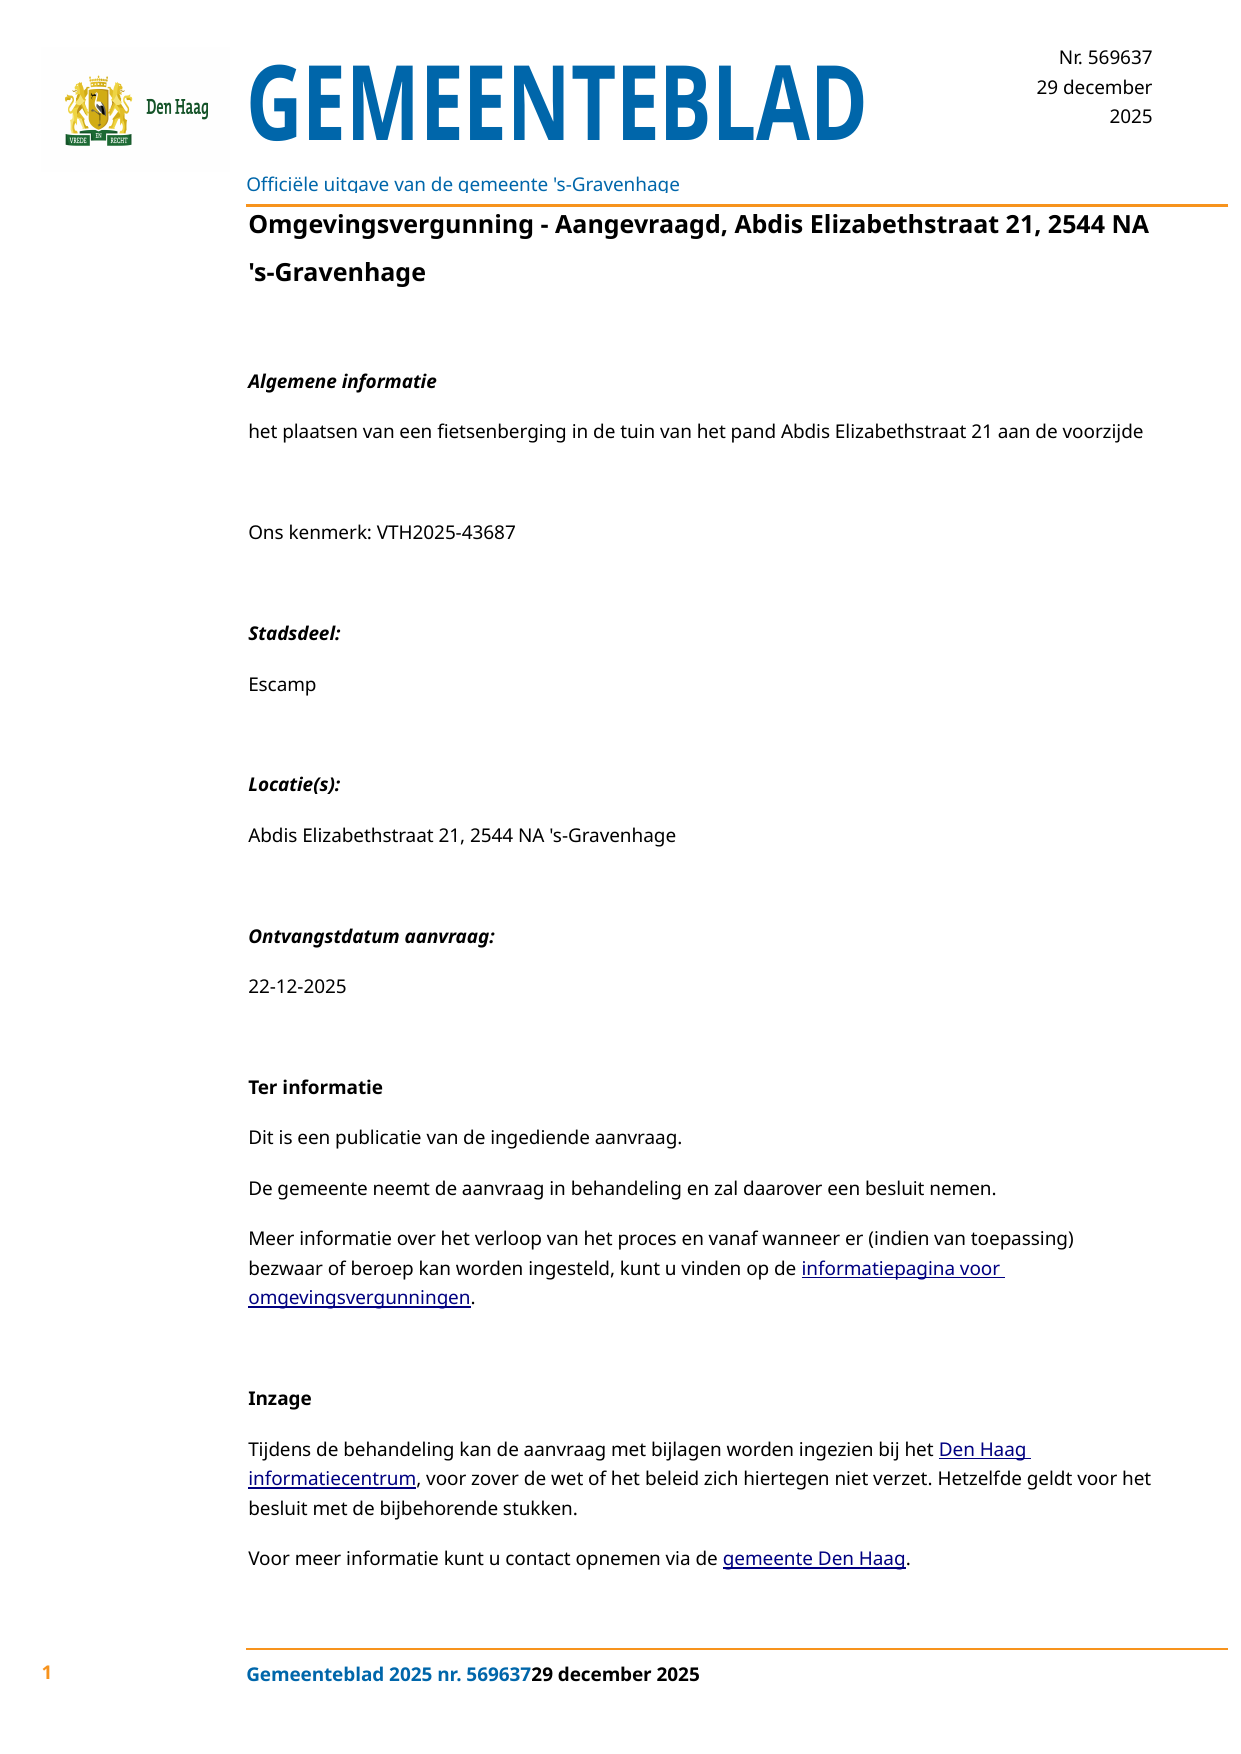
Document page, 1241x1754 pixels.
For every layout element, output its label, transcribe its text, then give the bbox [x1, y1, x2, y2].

text Locatie(s): [248, 772, 1152, 797]
text Omgevingsvergunning - Aangevraagd, Abdis Elizabethstraat 21, 2544 NA 's-Gravenhage [248, 207, 1152, 288]
text Inzage [248, 1385, 1152, 1411]
text het plaatsen van een fietsenberging in de tuin van het pand Abdis Elizabethstraat 21 aan de voorzijde [248, 419, 1152, 444]
text Meer informatie over het verloop van het proces en vanaf wanneer er (indien van toepassing) bezwaar of beroep kan worden ingesteld, kunt u vinden op de informatiepagina voor omgevingsvergunningen. [248, 1225, 1152, 1310]
picture [41, 47, 231, 172]
text Abdis Elizabethstraat 21, 2544 NA 's-Gravenhage [248, 822, 1152, 848]
text Tijdens de behandeling kan de aanvraag met bijlagen worden ingezien bij het Den Haag informatiecentrum, voor zover de wet of het beleid zich hiertegen niet verzet. Hetzelfde geldt voor het besluit met de bijbehorende stukken. [248, 1436, 1152, 1521]
text Voor meer informatie kunt u contact opnemen via de gemeente Den Haag. [248, 1545, 1152, 1571]
text De gemeente neemt de aanvraag in behandeling en zal daarover een besluit nemen. [248, 1175, 1152, 1201]
text Ontvangstdatum aanvraag: [248, 923, 1152, 949]
text Escamp [248, 671, 1152, 697]
text Stadsdeel: [248, 620, 1152, 646]
text Ons kenmerk: VTH2025-43687 [248, 519, 1152, 545]
text Dit is een publicatie van de ingediende aanvraag. [248, 1124, 1152, 1150]
text 22-12-2025 [248, 973, 1152, 999]
text Ter informatie [248, 1074, 1152, 1100]
text Algemene informatie [248, 368, 1152, 394]
